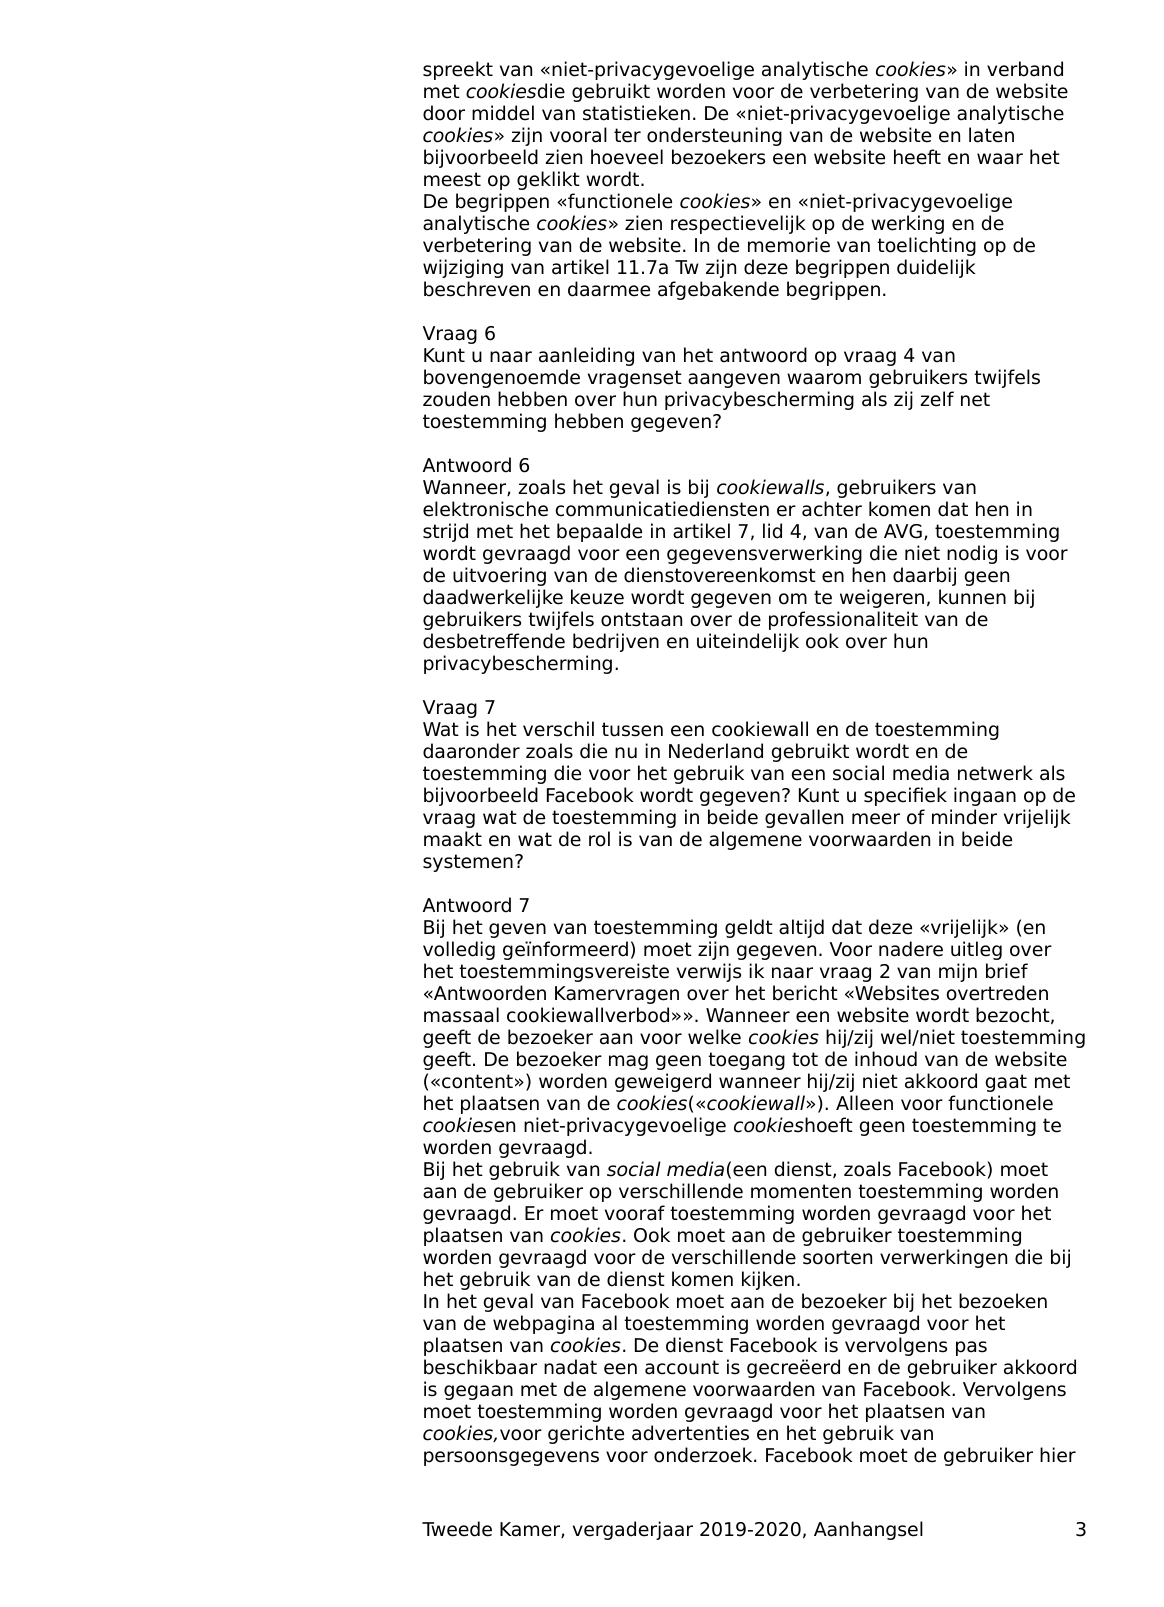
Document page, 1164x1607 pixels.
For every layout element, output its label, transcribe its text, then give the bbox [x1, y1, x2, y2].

text In het geval van Facebook moet aan de bezoeker bij het bezoeken van de webpagina al toestemming worden gevraagd voor het plaatsen van cookies. De dienst Facebook is vervolgens pas beschikbaar nadat een account is gecreëerd en de gebruiker akkoord is gegaan met de algemene voorwaarden van Facebook. Vervolgens moet toestemming worden gevraagd voor het plaatsen van cookies,voor gerichte advertenties en het gebruik van persoonsgegevens voor onderzoek. Facebook moet de gebruiker hier [422, 1291, 1087, 1467]
text Kunt u naar aanleiding van het antwoord op vraag 4 van bovengenoemde vragenset aangeven waarom gebruikers twijfels zouden hebben over hun privacybescherming als zij zelf net toestemming hebben gegeven? [422, 345, 1087, 433]
text Antwoord 6 [422, 455, 1087, 477]
text Wanneer, zoals het geval is bij cookiewalls, gebruikers van elektronische communicatiediensten er achter komen dat hen in strijd met het bepaalde in artikel 7, lid 4, van de AVG, toestemming wordt gevraagd voor een gegevensverwerking die niet nodig is voor de uitvoering van de dienstovereenkomst en hen daarbij geen daadwerkelijke keuze wordt gegeven om te weigeren, kunnen bij gebruikers twijfels ontstaan over de professionaliteit van de desbetreffende bedrijven en uiteindelijk ook over hun privacybescherming. [422, 477, 1087, 675]
text spreekt van «niet-privacygevoelige analytische cookies» in verband met cookiesdie gebruikt worden voor de verbetering van de website door middel van statistieken. De «niet-privacygevoelige analytische cookies» zijn vooral ter ondersteuning van de website en laten bijvoorbeeld zien hoeveel bezoekers een website heeft en waar het meest op geklikt wordt. [422, 59, 1087, 191]
text Antwoord 7 [422, 895, 1087, 917]
text Bij het geven van toestemming geldt altijd dat deze «vrijelijk» (en volledig geïnformeerd) moet zijn gegeven. Voor nadere uitleg over het toestemmingsvereiste verwijs ik naar vraag 2 van mijn brief «Antwoorden Kamervragen over het bericht «Websites overtreden massaal cookiewallverbod»». Wanneer een website wordt bezocht, geeft de bezoeker aan voor welke cookies hij/zij wel/niet toestemming geeft. De bezoeker mag geen toegang tot de inhoud van de website («content») worden geweigerd wanneer hij/zij niet akkoord gaat met het plaatsen van de cookies(«cookiewall»). Alleen voor functionele cookiesen niet-privacygevoelige cookieshoeft geen toestemming te worden gevraagd. [422, 917, 1087, 1159]
text Bij het gebruik van social media(een dienst, zoals Facebook) moet aan de gebruiker op verschillende momenten toestemming worden gevraagd. Er moet vooraf toestemming worden gevraagd voor het plaatsen van cookies. Ook moet aan de gebruiker toestemming worden gevraagd voor de verschillende soorten verwerkingen die bij het gebruik van de dienst komen kijken. [422, 1159, 1087, 1291]
text Wat is het verschil tussen een cookiewall en de toestemming daaronder zoals die nu in Nederland gebruikt wordt en de toestemming die voor het gebruik van een social media netwerk als bijvoorbeeld Facebook wordt gegeven? Kunt u specifiek ingaan op de vraag wat de toestemming in beide gevallen meer of minder vrijelijk maakt en wat de rol is van de algemene voorwaarden in beide systemen? [422, 719, 1087, 873]
text Vraag 6 [422, 323, 1087, 345]
text Vraag 7 [422, 697, 1087, 719]
text De begrippen «functionele cookies» en «niet-privacygevoelige analytische cookies» zien respectievelijk op de werking en de verbetering van de website. In de memorie van toelichting op de wijziging van artikel 11.7a Tw zijn deze begrippen duidelijk beschreven en daarmee afgebakende begrippen. [422, 191, 1087, 301]
